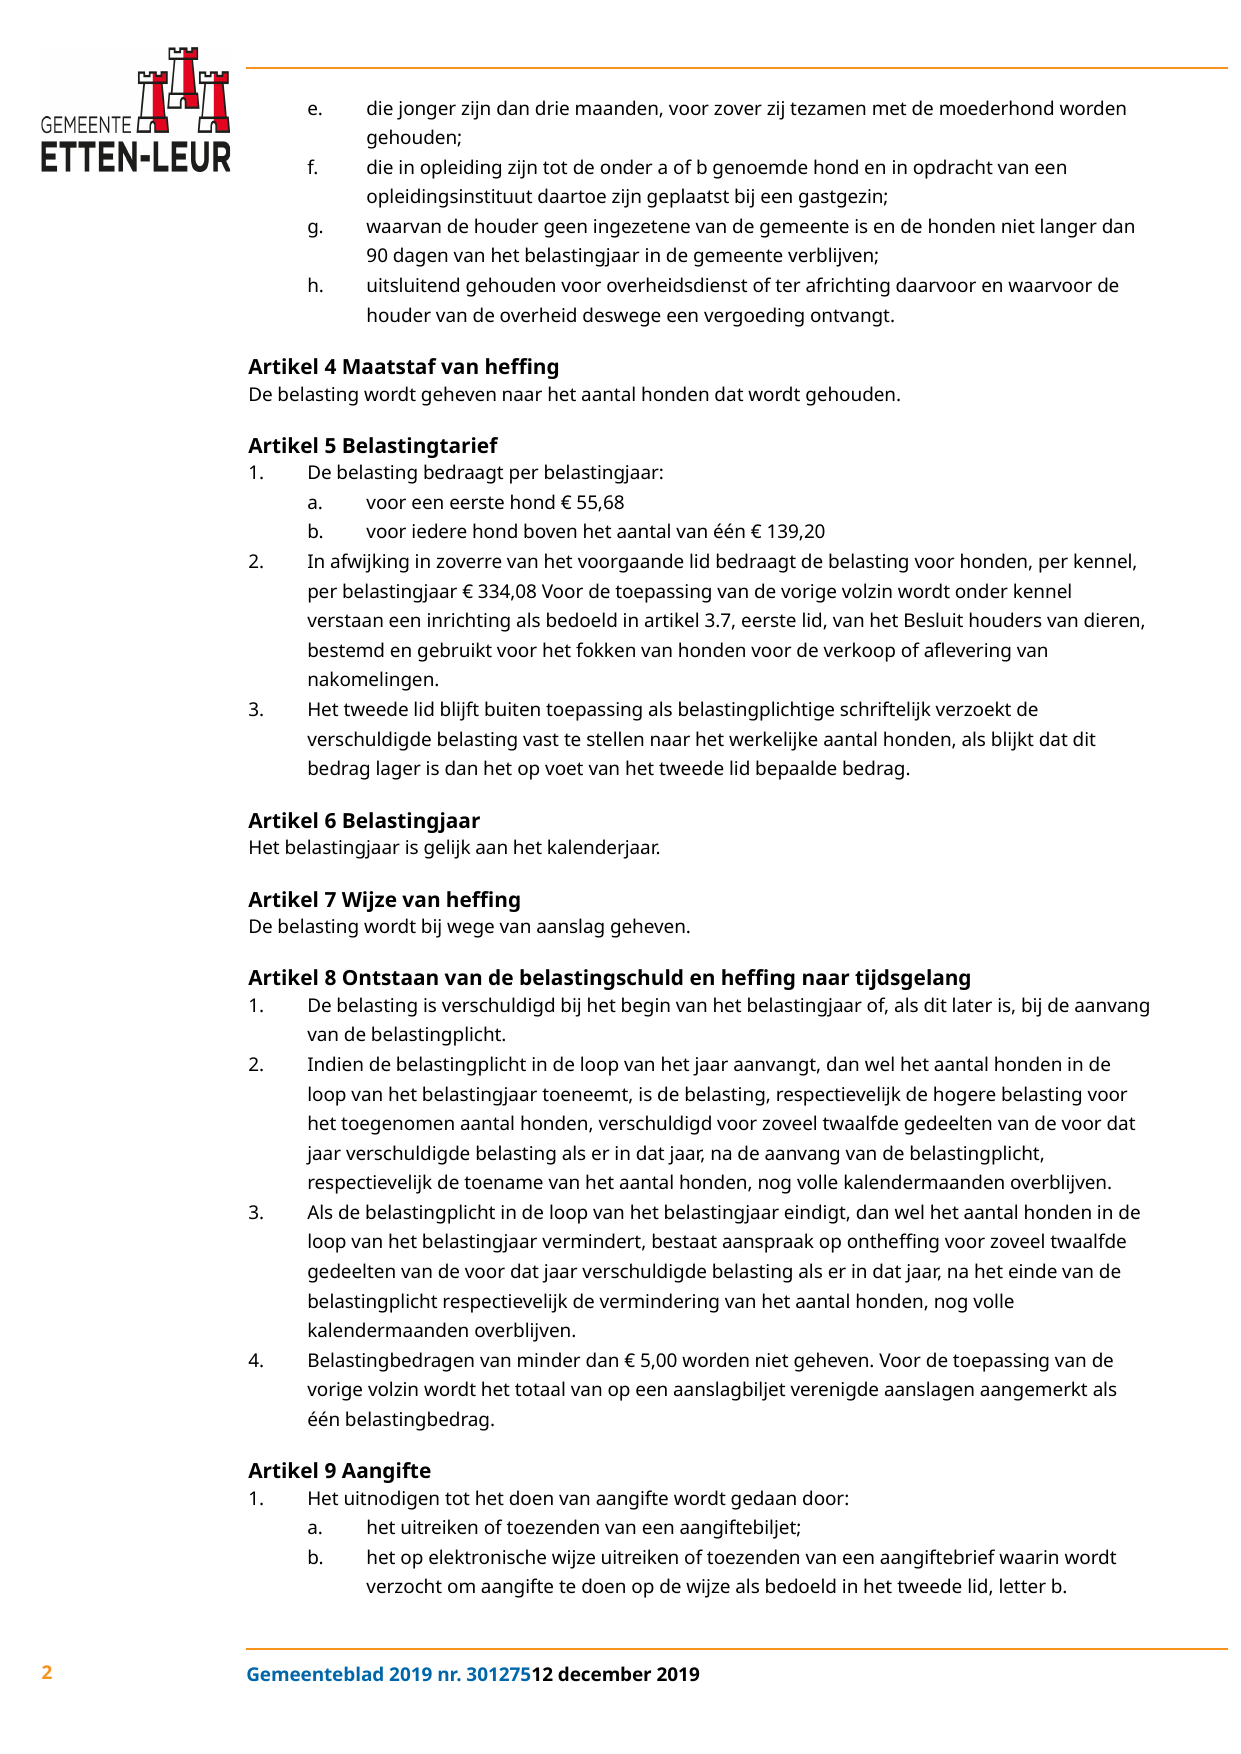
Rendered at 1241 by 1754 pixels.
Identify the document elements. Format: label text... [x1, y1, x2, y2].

list voor iedere hond boven het aantal van één € 139,20 [307, 519, 1152, 544]
text Artikel 7 Wijze van heffing [248, 885, 1152, 913]
text Artikel 8 Ontstaan van de belastingschuld en heffing naar tijdsgelang [248, 963, 1152, 992]
text Artikel 5 Belastingtarief [248, 431, 1152, 459]
list het op elektronische wijze uitreiken of toezenden van een aangiftebrief waarin wordt verzocht om aangifte te doen op de wijze als bedoeld in het tweede lid, letter b. [307, 1544, 1152, 1599]
text De belasting wordt geheven naar het aantal honden dat wordt gehouden. [248, 381, 1152, 406]
list Het uitnodigen tot het doen van aangifte wordt gedaan door: [248, 1485, 1152, 1511]
list De belasting bedraagt per belastingjaar: [248, 459, 1152, 485]
list De belasting is verschuldigd bij het begin van het belastingjaar of, als dit later is, bij de aanvang van de belastingplicht. [248, 992, 1152, 1047]
list het uitreiken of toezenden van een aangiftebiljet; [307, 1514, 1152, 1540]
list Indien de belastingplicht in de loop van het jaar aanvangt, dan wel het aantal honden in de loop van het belastingjaar toeneemt, is de belasting, respectievelijk de hogere belasting voor het toegenomen aantal honden, verschuldigd voor zoveel twaalfde gedeelten van de voor dat jaar verschuldigde belasting als er in dat jaar, na de aanvang van de belastingplicht, respectievelijk de toename van het aantal honden, nog volle kalendermaanden overblijven. [248, 1051, 1152, 1195]
picture [41, 47, 231, 172]
text Artikel 9 Aangifte [248, 1457, 1152, 1485]
list waarvan de houder geen ingezetene van de gemeente is en de honden niet langer dan 90 dagen van het belastingjaar in de gemeente verblijven; [307, 213, 1152, 268]
list Het tweede lid blijft buiten toepassing als belastingplichtige schriftelijk verzoekt de verschuldigde belasting vast te stellen naar het werkelijke aantal honden, als blijkt dat dit bedrag lager is dan het op voet van het tweede lid bepaalde bedrag. [248, 696, 1152, 781]
text De belasting wordt bij wege van aanslag geheven. [248, 913, 1152, 939]
text Artikel 4 Maatstaf van heffing [248, 352, 1152, 381]
list die in opleiding zijn tot de onder a of b genoemde hond en in opdracht van een opleidingsinstituut daartoe zijn geplaatst bij een gastgezin; [307, 154, 1152, 209]
list voor een eerste hond € 55,68 [307, 489, 1152, 515]
list Als de belastingplicht in de loop van het belastingjaar eindigt, dan wel het aantal honden in de loop van het belastingjaar vermindert, bestaat aanspraak op ontheffing voor zoveel twaalfde gedeelten van de voor dat jaar verschuldigde belasting als er in dat jaar, na het einde van de belastingplicht respectievelijk de vermindering van het aantal honden, nog volle kalendermaanden overblijven. [248, 1199, 1152, 1343]
list Belastingbedragen van minder dan € 5,00 worden niet geheven. Voor de toepassing van de vorige volzin wordt het totaal van op een aanslagbiljet verenigde aanslagen aangemerkt als één belastingbedrag. [248, 1347, 1152, 1432]
list uitsluitend gehouden voor overheidsdienst of ter africhting daarvoor en waarvoor de houder van de overheid deswege een vergoeding ontvangt. [307, 272, 1152, 328]
list die jonger zijn dan drie maanden, voor zover zij tezamen met de moederhond worden gehouden; [307, 95, 1152, 150]
text Artikel 6 Belastingjaar [248, 806, 1152, 834]
text Het belastingjaar is gelijk aan het kalenderjaar. [248, 834, 1152, 860]
list In afwijking in zoverre van het voorgaande lid bedraagt de belasting voor honden, per kennel, per belastingjaar € 334,08 Voor de toepassing van de vorige volzin wordt onder kennel verstaan een inrichting als bedoeld in artikel 3.7, eerste lid, van het Besluit houders van dieren, bestemd en gebruikt voor het fokken van honden voor de verkoop of aflevering van nakomelingen. [248, 548, 1152, 692]
